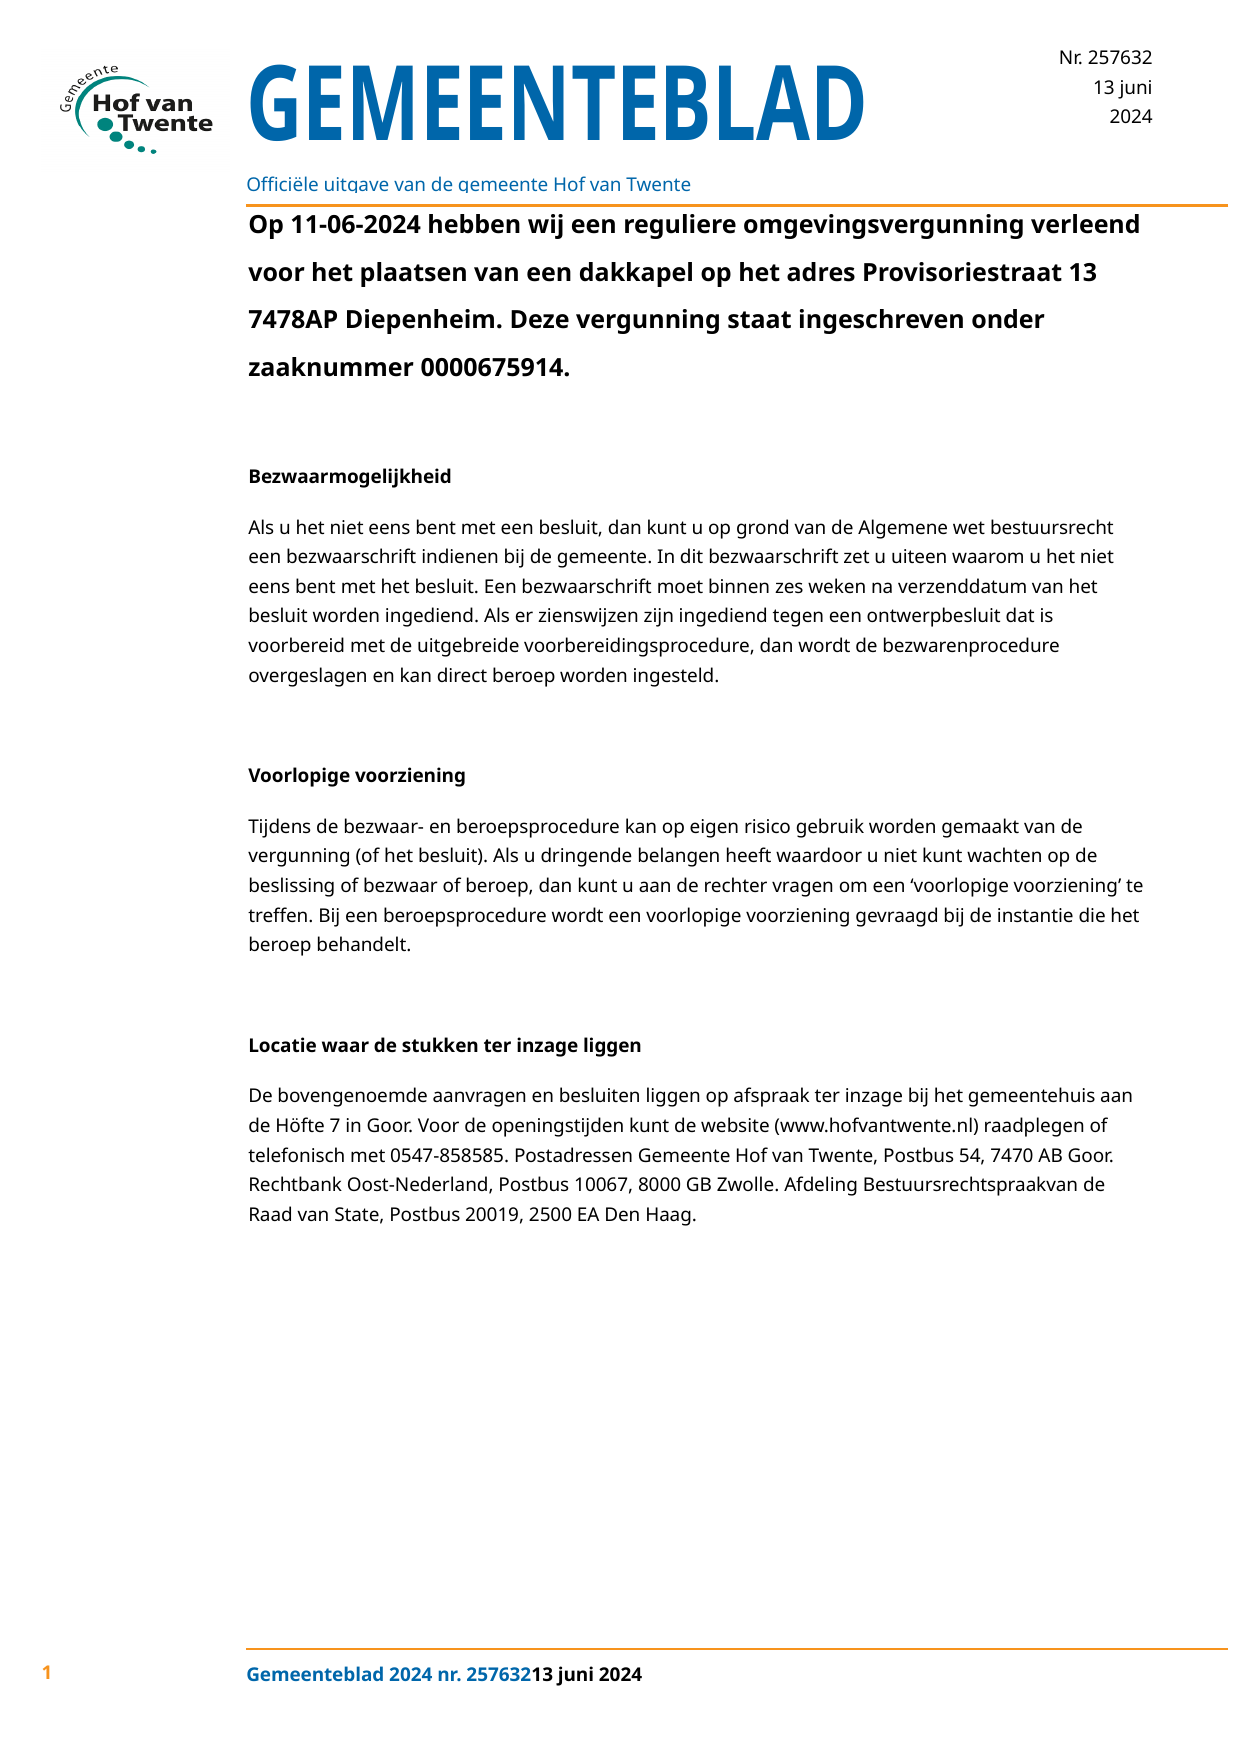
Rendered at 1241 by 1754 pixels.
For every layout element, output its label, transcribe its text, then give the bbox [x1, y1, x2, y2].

text Locatie waar de stukken ter inzage liggen [248, 1032, 1152, 1058]
text De bovengenoemde aanvragen en besluiten liggen op afspraak ter inzage bij het gemeentehuis aan de Höfte 7 in Goor. Voor de openingstijden kunt de website (www.hofvantwente.nl) raadplegen of telefonisch met 0547-858585. Postadressen Gemeente Hof van Twente, Postbus 54, 7470 AB Goor. Rechtbank Oost-Nederland, Postbus 10067, 8000 GB Zwolle. Afdeling Bestuursrechtspraakvan de Raad van State, Postbus 20019, 2500 EA Den Haag. [248, 1083, 1152, 1227]
picture [41, 47, 231, 172]
text Bezwaarmogelijkheid [248, 463, 1152, 489]
text Tijdens de bezwaar- en beroepsprocedure kan op eigen risico gebruik worden gemaakt van de vergunning (of het besluit). Als u dringende belangen heeft waardoor u niet kunt wachten op de beslissing of bezwaar of beroep, dan kunt u aan de rechter vragen om een ‘voorlopige voorziening’ te treffen. Bij een beroepsprocedure wordt een voorlopige voorziening gevraagd bij de instantie die het beroep behandelt. [248, 813, 1152, 957]
text Op 11-06-2024 hebben wij een reguliere omgevingsvergunning verleend voor het plaatsen van een dakkapel op het adres Provisoriestraat 13 7478AP Diepenheim. Deze vergunning staat ingeschreven onder zaaknummer 0000675914. [248, 207, 1152, 384]
text Als u het niet eens bent met een besluit, dan kunt u op grond van de Algemene wet bestuursrecht een bezwaarschrift indienen bij de gemeente. In dit bezwaarschrift zet u uiteen waarom u het niet eens bent met het besluit. Een bezwaarschrift moet binnen zes weken na verzenddatum van het besluit worden ingediend. Als er zienswijzen zijn ingediend tegen een ontwerpbesluit dat is voorbereid met de uitgebreide voorbereidingsprocedure, dan wordt de bezwarenprocedure overgeslagen en kan direct beroep worden ingesteld. [248, 514, 1152, 688]
text Voorlopige voorziening [248, 763, 1152, 788]
